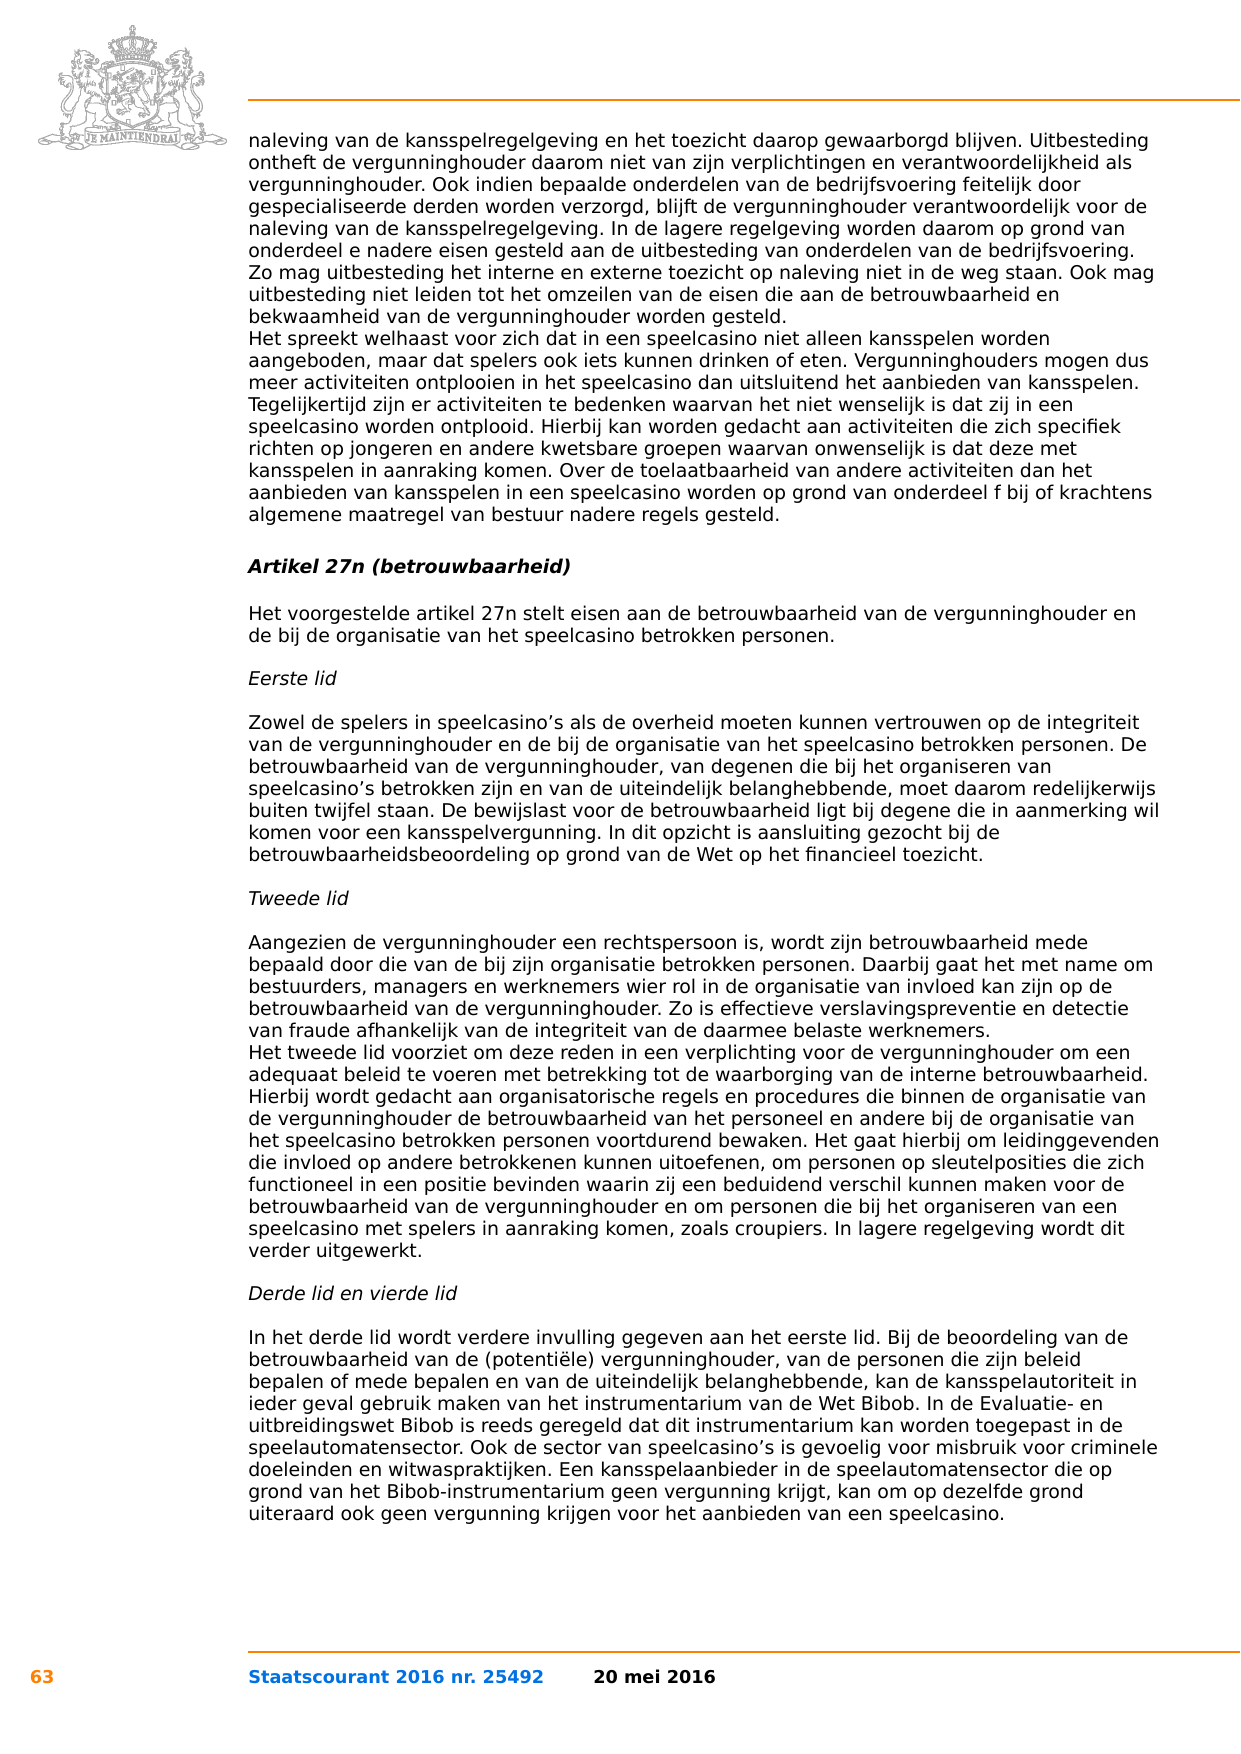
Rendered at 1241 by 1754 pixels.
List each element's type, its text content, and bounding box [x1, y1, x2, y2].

text naleving van de kansspelregelgeving en het toezicht daarop gewaarborgd blijven. Uitbesteding ontheft de vergunninghouder daarom niet van zijn verplichtingen en verantwoordelijkheid als vergunninghouder. Ook indien bepaalde onderdelen van de bedrijfsvoering feitelijk door gespecialiseerde derden worden verzorgd, blijft de vergunninghouder verantwoordelijk voor de naleving van de kansspelregelgeving. In de lagere regelgeving worden daarom op grond van onderdeel e nadere eisen gesteld aan de uitbesteding van onderdelen van de bedrijfsvoering. Zo mag uitbesteding het interne en externe toezicht op naleving niet in de weg staan. Ook mag uitbesteding niet leiden tot het omzeilen van de eisen die aan de betrouwbaarheid en bekwaamheid van de vergunninghouder worden gesteld. [248, 130, 1163, 328]
subtitle Eerste lid [248, 668, 1163, 690]
subtitle Derde lid en vierde lid [248, 1283, 1163, 1305]
subtitle Artikel 27n (betrouwbaarheid) [248, 556, 1163, 577]
text Het spreekt welhaast voor zich dat in een speelcasino niet alleen kansspelen worden aangeboden, maar dat spelers ook iets kunnen drinken of eten. Vergunninghouders mogen dus meer activiteiten ontplooien in het speelcasino dan uitsluitend het aanbieden van kansspelen. Tegelijkertijd zijn er activiteiten te bedenken waarvan het niet wenselijk is dat zij in een speelcasino worden ontplooid. Hierbij kan worden gedacht aan activiteiten die zich specifiek richten op jongeren en andere kwetsbare groepen waarvan onwenselijk is dat deze met kansspelen in aanraking komen. Over de toelaatbaarheid van andere activiteiten dan het aanbieden van kansspelen in een speelcasino worden op grond van onderdeel f bij of krachtens algemene maatregel van bestuur nadere regels gesteld. [248, 328, 1163, 526]
picture [38, 25, 227, 150]
subtitle Tweede lid [248, 888, 1163, 910]
text In het derde lid wordt verdere invulling gegeven aan het eerste lid. Bij de beoordeling van de betrouwbaarheid van de (potentiële) vergunninghouder, van de personen die zijn beleid bepalen of mede bepalen en van de uiteindelijk belanghebbende, kan de kansspelautoriteit in ieder geval gebruik maken van het instrumentarium van de Wet Bibob. In de Evaluatie- en uitbreidingswet Bibob is reeds geregeld dat dit instrumentarium kan worden toegepast in de speelautomatensector. Ook de sector van speelcasino’s is gevoelig voor misbruik voor criminele doeleinden en witwaspraktijken. Een kansspelaanbieder in de speelautomatensector die op grond van het Bibob-instrumentarium geen vergunning krijgt, kan om op dezelfde grond uiteraard ook geen vergunning krijgen voor het aanbieden van een speelcasino. [248, 1327, 1163, 1525]
text Het tweede lid voorziet om deze reden in een verplichting voor de vergunninghouder om een adequaat beleid te voeren met betrekking tot de waarborging van de interne betrouwbaarheid. Hierbij wordt gedacht aan organisatorische regels en procedures die binnen de organisatie van de vergunninghouder de betrouwbaarheid van het personeel en andere bij de organisatie van het speelcasino betrokken personen voortdurend bewaken. Het gaat hierbij om leidinggevenden die invloed op andere betrokkenen kunnen uitoefenen, om personen op sleutelposities die zich functioneel in een positie bevinden waarin zij een beduidend verschil kunnen maken voor de betrouwbaarheid van de vergunninghouder en om personen die bij het organiseren van een speelcasino met spelers in aanraking komen, zoals croupiers. In lagere regelgeving wordt dit verder uitgewerkt. [248, 1042, 1163, 1261]
text Het voorgestelde artikel 27n stelt eisen aan de betrouwbaarheid van de vergunninghouder en de bij de organisatie van het speelcasino betrokken personen. [248, 602, 1163, 646]
text Zowel de spelers in speelcasino’s als de overheid moeten kunnen vertrouwen op de integriteit van de vergunninghouder en de bij de organisatie van het speelcasino betrokken personen. De betrouwbaarheid van de vergunninghouder, van degenen die bij het organiseren van speelcasino’s betrokken zijn en van de uiteindelijk belanghebbende, moet daarom redelijkerwijs buiten twijfel staan. De bewijslast voor de betrouwbaarheid ligt bij degene die in aanmerking wil komen voor een kansspelvergunning. In dit opzicht is aansluiting gezocht bij de betrouwbaarheidsbeoordeling op grond van de Wet op het financieel toezicht. [248, 712, 1163, 866]
text Aangezien de vergunninghouder een rechtspersoon is, wordt zijn betrouwbaarheid mede bepaald door die van de bij zijn organisatie betrokken personen. Daarbij gaat het met name om bestuurders, managers en werknemers wier rol in de organisatie van invloed kan zijn op de betrouwbaarheid van de vergunninghouder. Zo is effectieve verslavingspreventie en detectie van fraude afhankelijk van de integriteit van de daarmee belaste werknemers. [248, 932, 1163, 1042]
